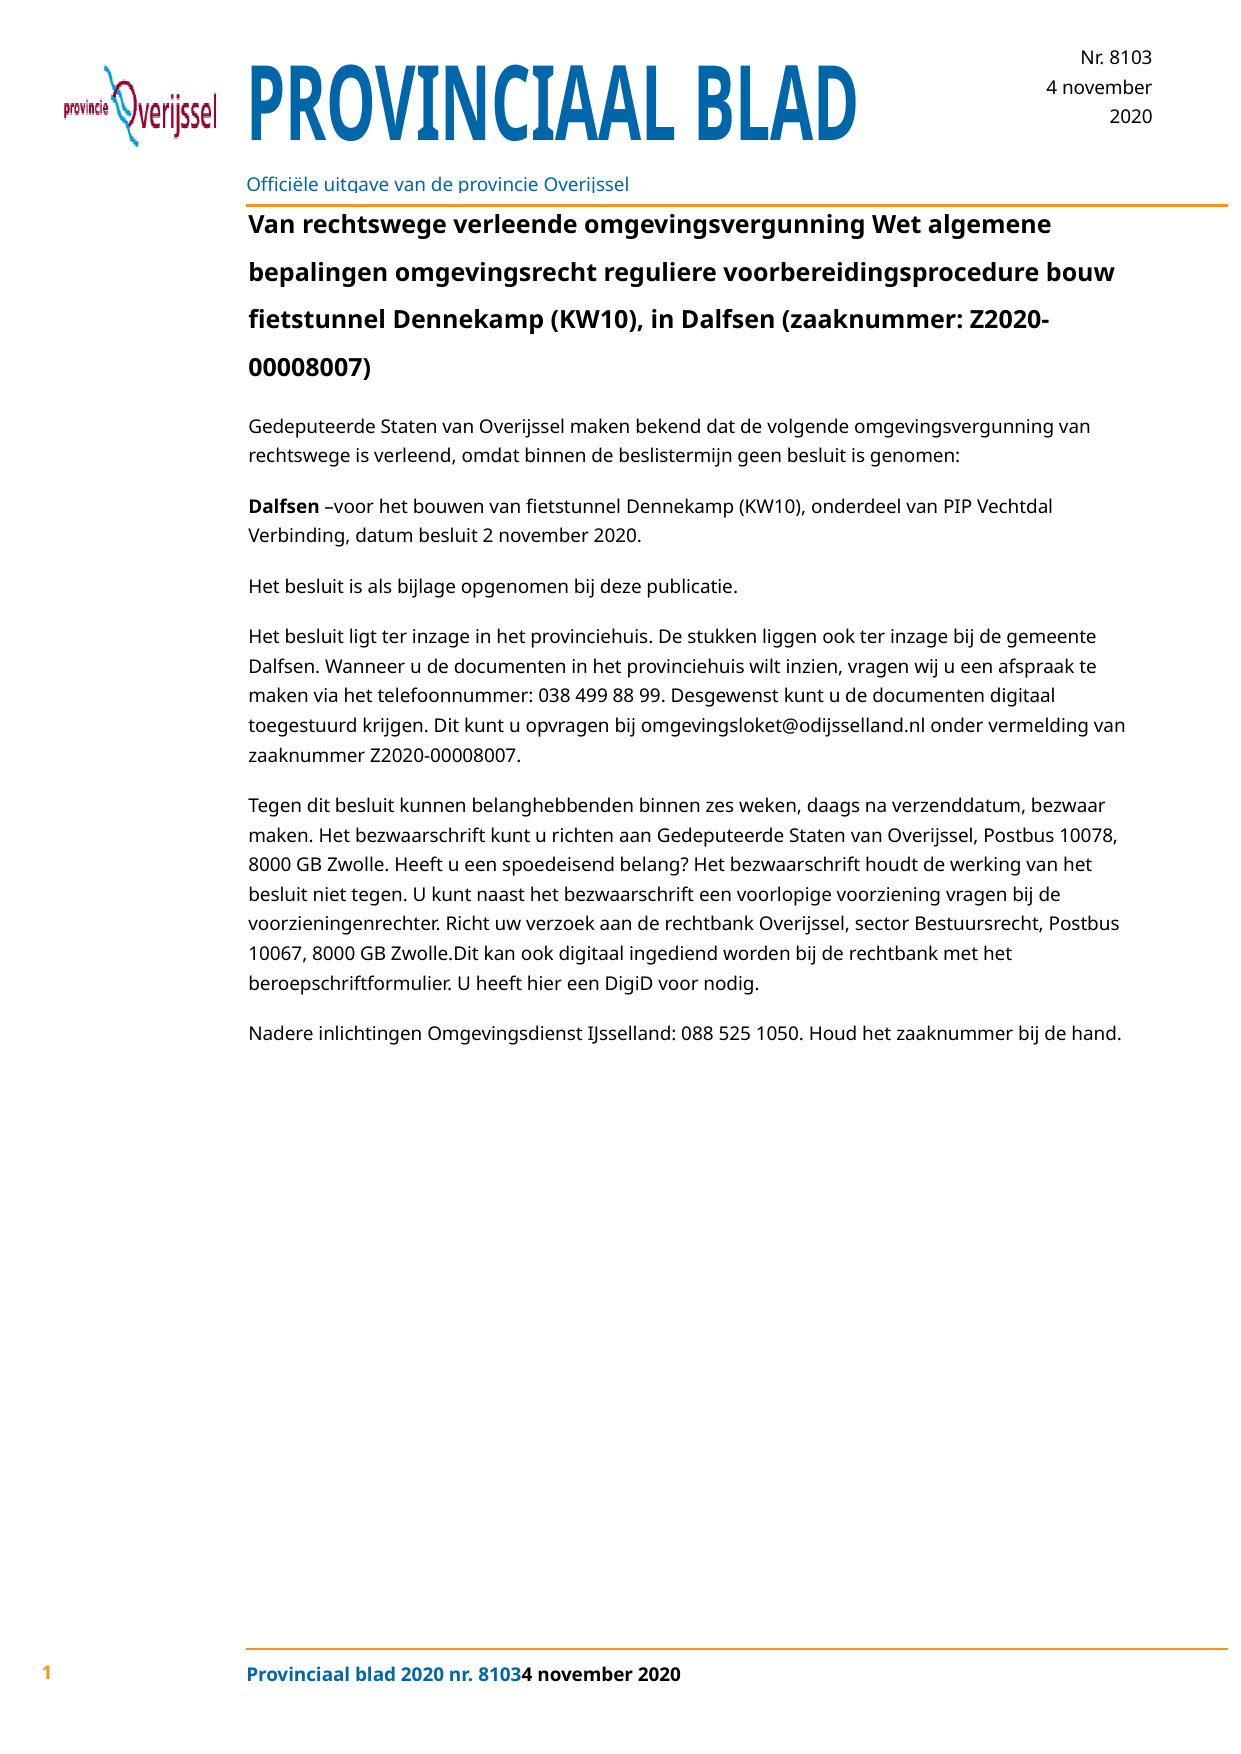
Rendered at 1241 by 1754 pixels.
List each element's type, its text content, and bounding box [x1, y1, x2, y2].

text Tegen dit besluit kunnen belanghebbenden binnen zes weken, daags na verzenddatum, bezwaar maken. Het bezwaarschrift kunt u richten aan Gedeputeerde Staten van Overijssel, Postbus 10078, 8000 GB Zwolle. Heeft u een spoedeisend belang? Het bezwaarschrift houdt de werking van het besluit niet tegen. U kunt naast het bezwaarschrift een voorlopige voorziening vragen bij de voorzieningenrechter. Richt uw verzoek aan de rechtbank Overijssel, sector Bestuursrecht, Postbus 10067, 8000 GB Zwolle.Dit kan ook digitaal ingediend worden bij de rechtbank met het beroepschriftformulier. U heeft hier een DigiD voor nodig. [248, 792, 1152, 996]
text Gedeputeerde Staten van Overijssel maken bekend dat de volgende omgevingsvergunning van rechtswege is verleend, omdat binnen de beslistermijn geen besluit is genomen: [248, 413, 1152, 468]
text Nadere inlichtingen Omgevingsdienst IJsselland: 088 525 1050. Houd het zaaknummer bij de hand. [248, 1020, 1152, 1046]
picture [41, 47, 231, 172]
text Van rechtswege verleende omgevingsvergunning Wet algemene bepalingen omgevingsrecht reguliere voorbereidingsprocedure bouw fietstunnel Dennekamp (KW10), in Dalfsen (zaaknummer: Z2020-00008007) [248, 207, 1152, 384]
text Het besluit is als bijlage opgenomen bij deze publicatie. [248, 573, 1152, 599]
text Het besluit ligt ter inzage in het provinciehuis. De stukken liggen ook ter inzage bij de gemeente Dalfsen. Wanneer u de documenten in het provinciehuis wilt inzien, vragen wij u een afspraak te maken via het telefoonnummer: 038 499 88 99. Desgewenst kunt u de documenten digitaal toegestuurd krijgen. Dit kunt u opvragen bij omgevingsloket@odijsselland.nl onder vermelding van zaaknummer Z2020-00008007. [248, 623, 1152, 768]
text Dalfsen –voor het bouwen van fietstunnel Dennekamp (KW10), onderdeel van PIP Vechtdal Verbinding, datum besluit 2 november 2020. [248, 493, 1152, 548]
